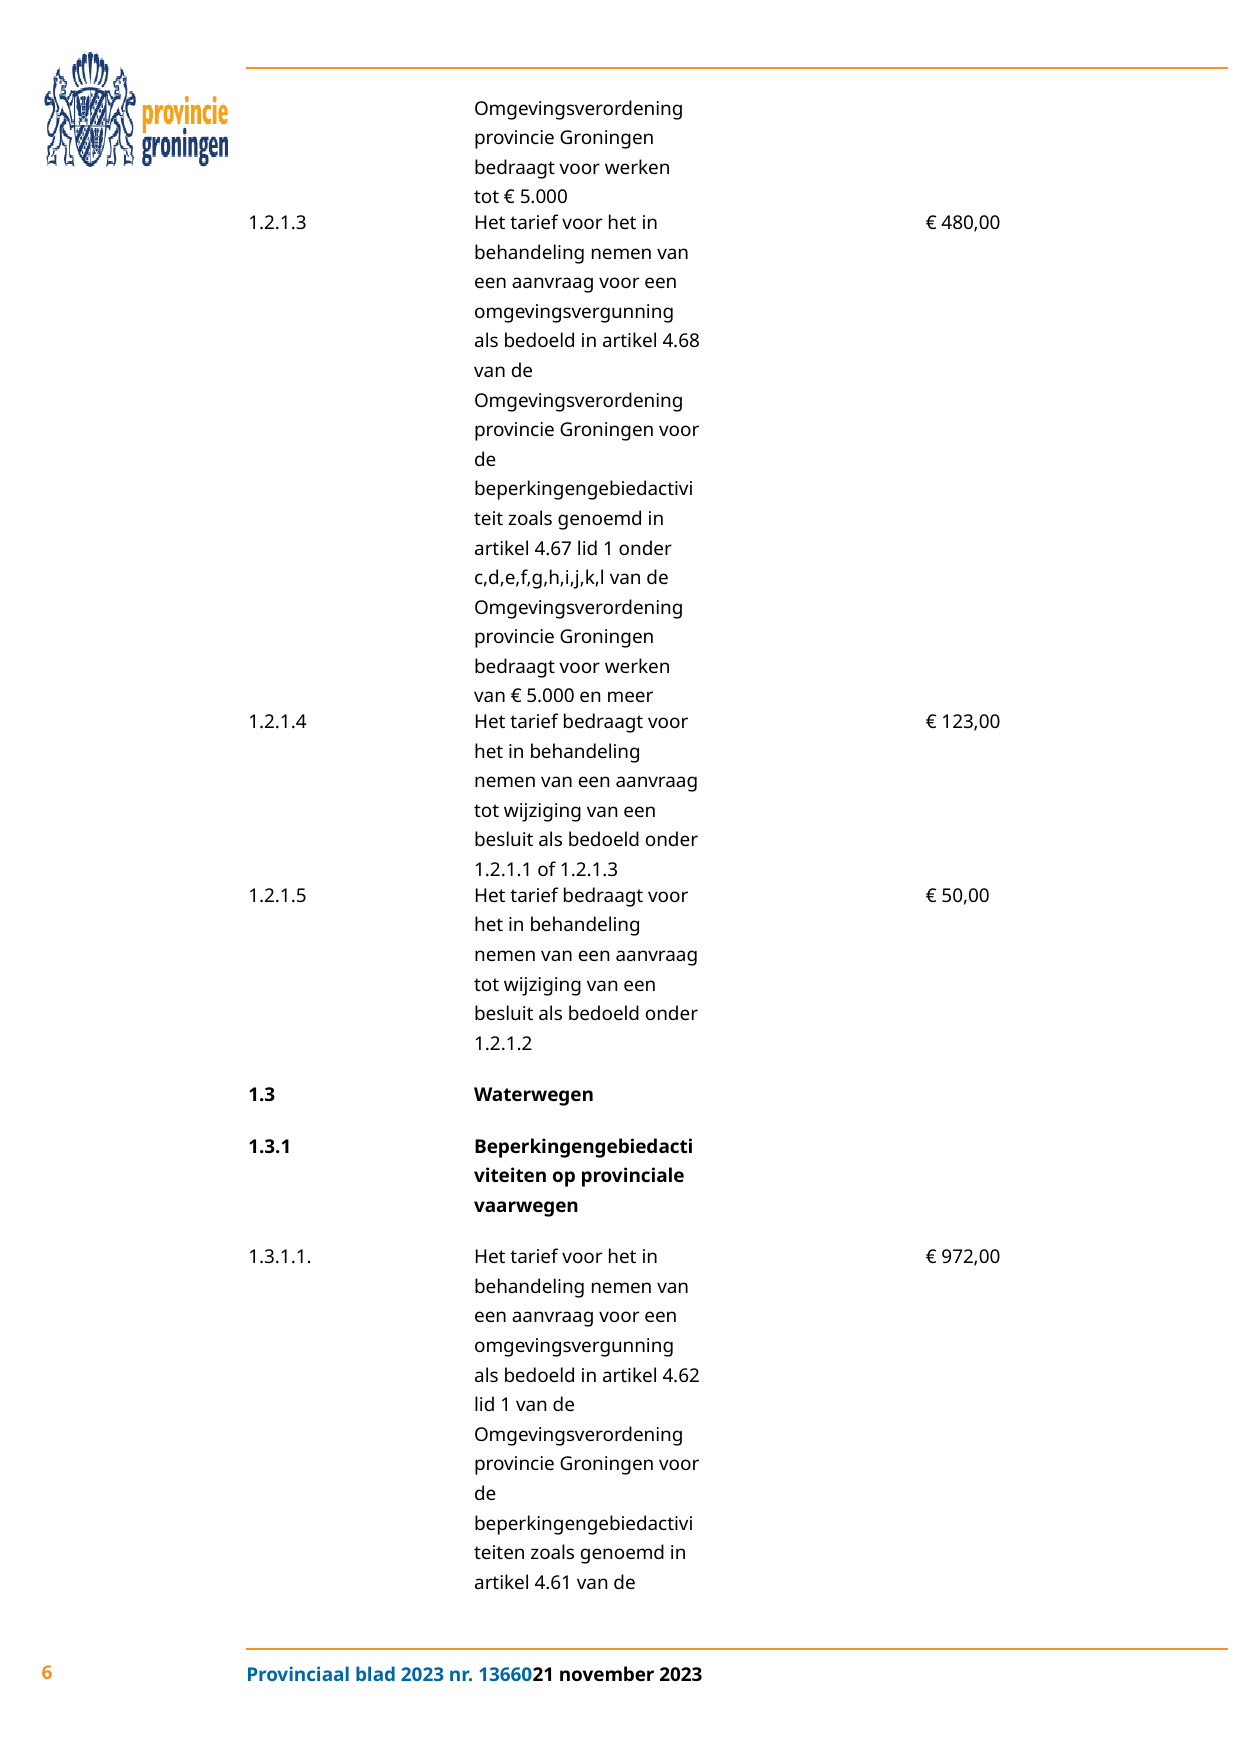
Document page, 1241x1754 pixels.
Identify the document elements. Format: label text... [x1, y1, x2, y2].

table_cell 1.2.1.5 [248, 882, 474, 1056]
table_cell [474, 1056, 700, 1081]
table_cell [926, 1081, 1152, 1107]
table_cell 1.2.1.3 [248, 209, 474, 708]
table_cell [700, 1133, 926, 1218]
table_cell [700, 209, 926, 708]
table_cell [248, 1107, 474, 1133]
table_cell [926, 95, 1152, 209]
table_cell Het tarief voor het in behandeling nemen van een aanvraag voor een omgevingsvergunning als bedoeld in artikel 4.62 lid 1 van de Omgevingsverordening provincie Groningen voor de beperkingengebiedactiviteiten zoals genoemd in artikel 4.61 van de [474, 1244, 700, 1594]
table_cell [926, 1107, 1152, 1133]
table_cell Het tarief bedraagt voor het in behandeling nemen van een aanvraag tot wijziging van een besluit als bedoeld onder 1.2.1.1 of 1.2.1.3 [474, 708, 700, 882]
table_cell Het tarief bedraagt voor het in behandeling nemen van een aanvraag tot wijziging van een besluit als bedoeld onder 1.2.1.2 [474, 882, 700, 1056]
table_cell € 480,00 [926, 209, 1152, 708]
table_cell € 123,00 [926, 708, 1152, 882]
table_cell [700, 1244, 926, 1594]
table_cell [700, 708, 926, 882]
table_cell [700, 1107, 926, 1133]
table_cell [700, 882, 926, 1056]
table_cell [248, 1218, 474, 1243]
table_cell 1.2.1.4 [248, 708, 474, 882]
table_cell 1.3.1.1. [248, 1244, 474, 1594]
table_cell € 972,00 [926, 1244, 1152, 1594]
table_cell [248, 95, 474, 209]
table_cell € 50,00 [926, 882, 1152, 1056]
table_cell [248, 1056, 474, 1081]
table_cell [474, 1218, 700, 1243]
table_cell [926, 1133, 1152, 1218]
table_cell Het tarief voor het in behandeling nemen van een aanvraag voor een omgevingsvergunning als bedoeld in artikel 4.68 van de Omgevingsverordening provincie Groningen voor de beperkingengebiedactiviteit zoals genoemd in artikel 4.67 lid 1 onder c,d,e,f,g,h,i,j,k,l van de Omgevingsverordening provincie Groningen bedraagt voor werken van € 5.000 en meer [474, 209, 700, 708]
table_cell [700, 95, 926, 209]
table_cell 1.3 [248, 1081, 474, 1107]
table_cell [700, 1218, 926, 1243]
table_cell Waterwegen [474, 1081, 700, 1107]
table_cell Omgevingsverordening provincie Groningen bedraagt voor werken tot € 5.000 [474, 95, 700, 209]
table_cell [926, 1056, 1152, 1081]
table_cell [700, 1056, 926, 1081]
table_cell 1.3.1 [248, 1133, 474, 1218]
picture [41, 47, 231, 172]
table_cell [926, 1218, 1152, 1243]
table_cell [474, 1107, 700, 1133]
table_cell Beperkingengebiedactiviteiten op provinciale vaarwegen [474, 1133, 700, 1218]
table_cell [700, 1081, 926, 1107]
